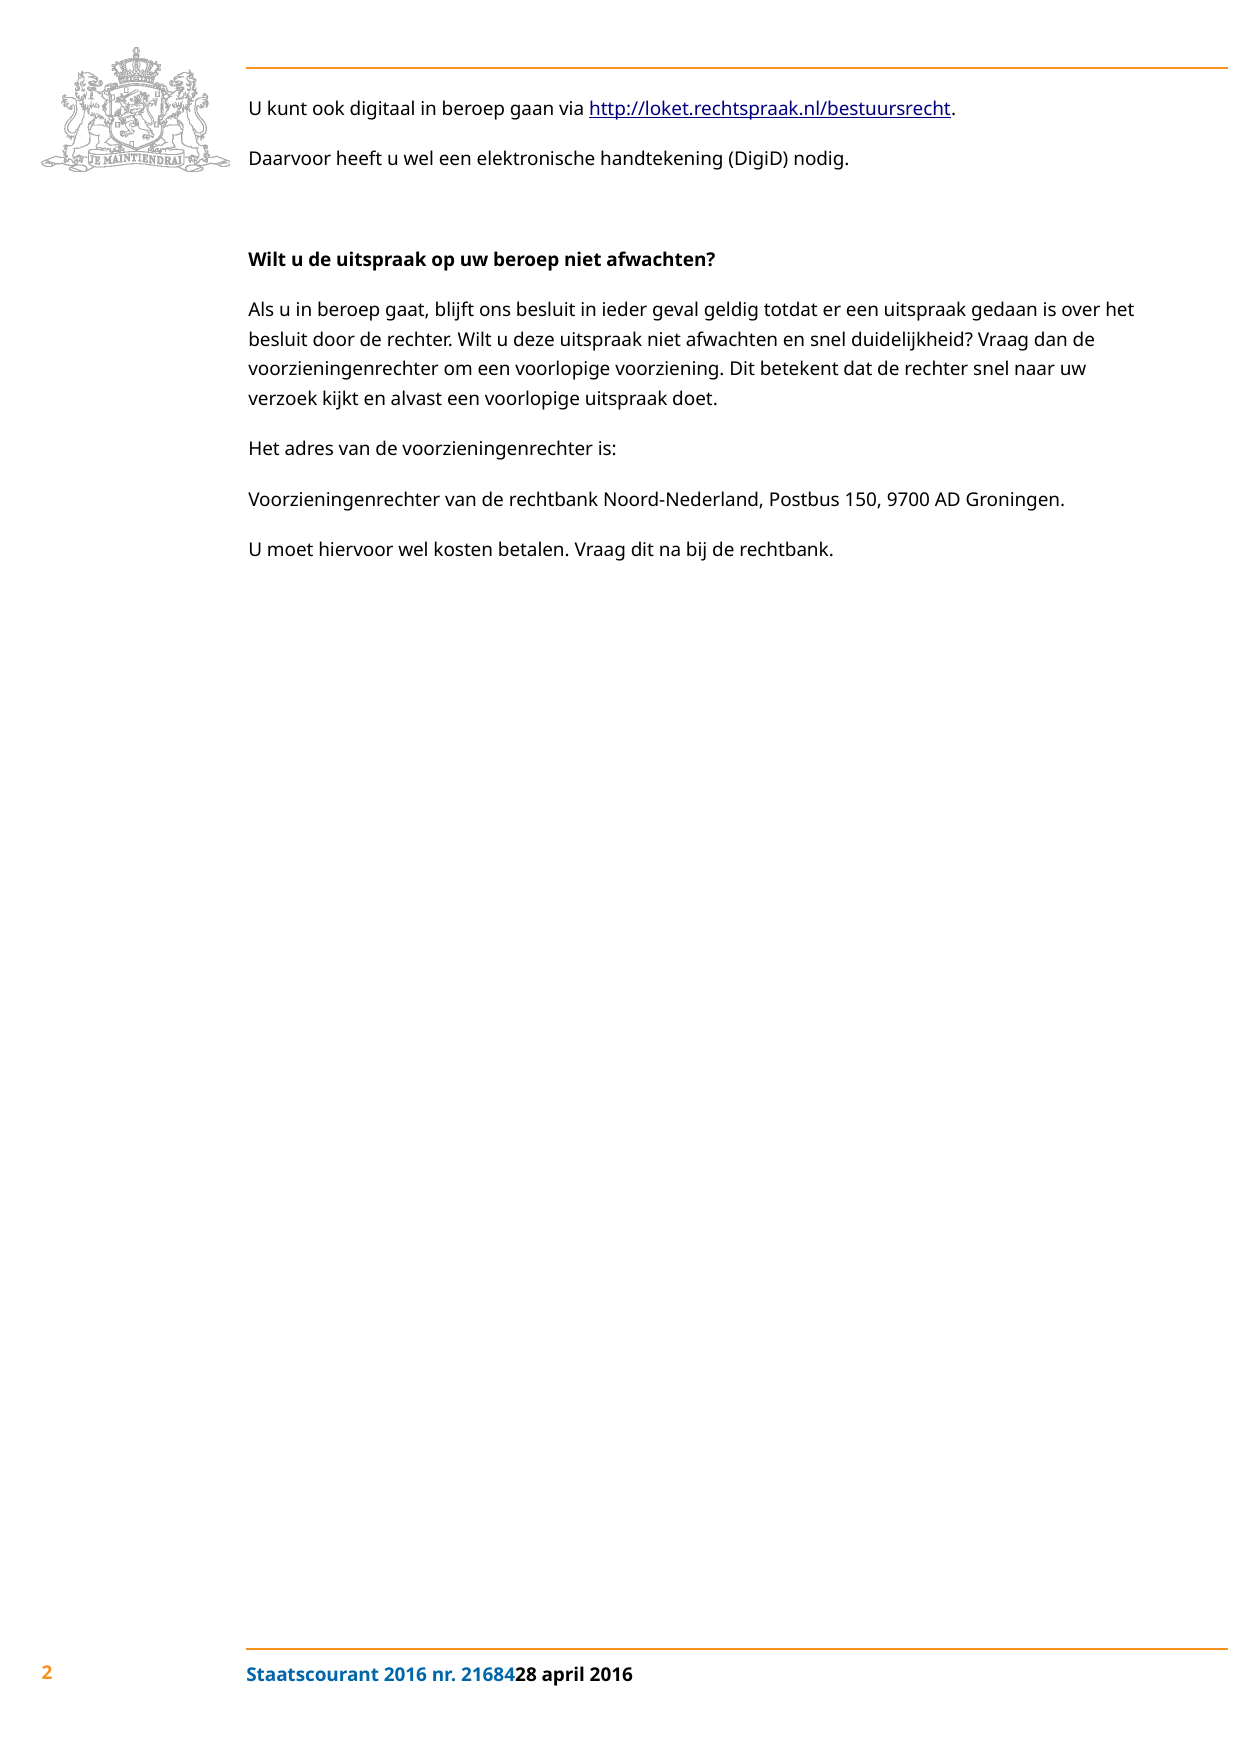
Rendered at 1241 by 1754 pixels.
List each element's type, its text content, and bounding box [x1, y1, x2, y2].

text U moet hiervoor wel kosten betalen. Vraag dit na bij de rechtbank. [248, 536, 1152, 562]
text Het adres van de voorzieningenrechter is: [248, 436, 1152, 461]
text Voorzieningenrechter van de rechtbank Noord-Nederland, Postbus 150, 9700 AD Groningen. [248, 486, 1152, 512]
text Als u in beroep gaat, blijft ons besluit in ieder geval geldig totdat er een uitspraak gedaan is over het besluit door de rechter. Wilt u deze uitspraak niet afwachten en snel duidelijkheid? Vraag dan de voorzieningenrechter om een voorlopige voorziening. Dit betekent dat de rechter snel naar uw verzoek kijkt en alvast een voorlopige uitspraak doet. [248, 296, 1152, 411]
text U kunt ook digitaal in beroep gaan via http://loket.rechtspraak.nl/bestuursrecht. [248, 95, 1152, 121]
text Daarvoor heeft u wel een elektronische handtekening (DigiD) nodig. [248, 145, 1152, 171]
picture [41, 47, 231, 172]
text Wilt u de uitspraak op uw beroep niet afwachten? [248, 246, 1152, 272]
